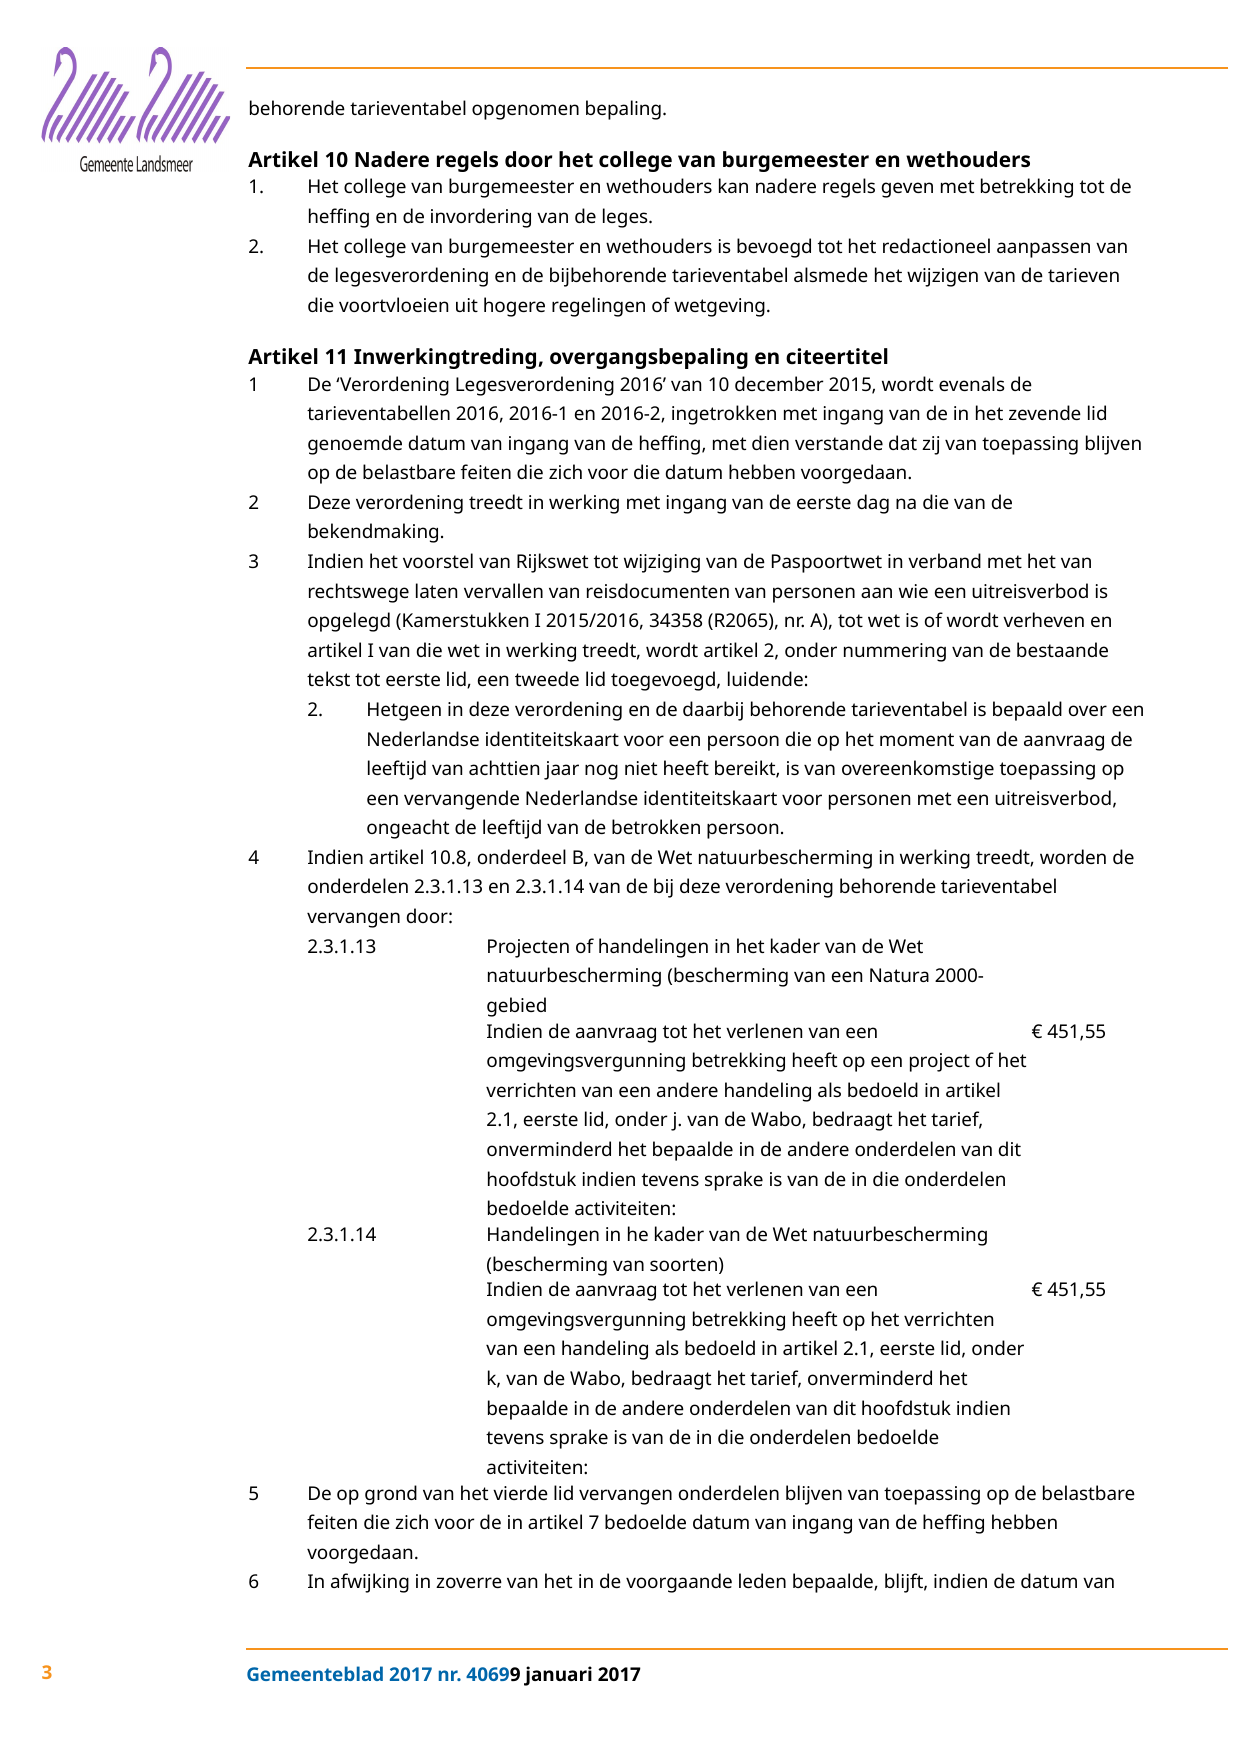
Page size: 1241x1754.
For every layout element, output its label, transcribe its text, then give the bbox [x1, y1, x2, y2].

list De ‘Verordening Legesverordening 2016’ van 10 december 2015, wordt evenals de tarieventabellen 2016, 2016-1 en 2016-2, ingetrokken met ingang van de in het zevende lid genoemde datum van ingang van de heffing, met dien verstande dat zij van toepassing blijven op de belastbare feiten die zich voor die datum hebben voorgedaan. [248, 371, 1152, 485]
text behorende tarieventabel opgenomen bepaling. [248, 95, 1152, 121]
table_cell Indien de aanvraag tot het verlenen van een omgevingsvergunning betrekking heeft op een project of het verrichten van een andere handeling als bedoeld in artikel 2.1, eerste lid, onder j. van de Wabo, bedraagt het tarief, onverminderd het bepaalde in de andere onderdelen van dit hoofdstuk indien tevens sprake is van de in die onderdelen bedoelde activiteiten: [486, 1018, 1031, 1221]
table_cell € 451,55 [1031, 1276, 1211, 1480]
table_cell € 451,55 [1031, 1018, 1211, 1221]
list Indien het voorstel van Rijkswet tot wijziging van de Paspoortwet in verband met het van rechtswege laten vervallen van reisdocumenten van personen aan wie een uitreisverbod is opgelegd (Kamerstukken I 2015/2016, 34358 (R2065), nr. A), tot wet is of wordt verheven en artikel I van die wet in werking treedt, wordt artikel 2, onder nummering van de bestaande tekst tot eerste lid, een tweede lid toegevoegd, luidende: [248, 548, 1152, 692]
text Artikel 11 Inwerkingtreding, overgangsbepaling en citeertitel [248, 342, 1152, 371]
list Indien artikel 10.8, onderdeel B, van de Wet natuurbescherming in werking treedt, worden de onderdelen 2.3.1.13 en 2.3.1.14 van de bij deze verordening behorende tarieventabel vervangen door: [248, 844, 1152, 929]
list De op grond van het vierde lid vervangen onderdelen blijven van toepassing op de belastbare feiten die zich voor de in artikel 7 bedoelde datum van ingang van de heffing hebben voorgedaan. [248, 1480, 1152, 1565]
table_cell 2.3.1.14 [307, 1221, 486, 1276]
table_cell [307, 1276, 486, 1480]
table_cell Indien de aanvraag tot het verlenen van een omgevingsvergunning betrekking heeft op het verrichten van een handeling als bedoeld in artikel 2.1, eerste lid, onder k, van de Wabo, bedraagt het tarief, onverminderd het bepaalde in de andere onderdelen van dit hoofdstuk indien tevens sprake is van de in die onderdelen bedoelde activiteiten: [486, 1276, 1031, 1480]
table_cell [307, 1018, 486, 1221]
table_cell [1031, 1221, 1211, 1276]
list Het college van burgemeester en wethouders kan nadere regels geven met betrekking tot de heffing en de invordering van de leges. [248, 174, 1152, 229]
table_header [1031, 933, 1211, 1018]
list Het college van burgemeester en wethouders is bevoegd tot het redactioneel aanpassen van de legesverordening en de bijbehorende tarieventabel alsmede het wijzigen van de tarieven die voortvloeien uit hogere regelingen of wetgeving. [248, 233, 1152, 318]
picture [41, 47, 231, 172]
text Artikel 10 Nadere regels door het college van burgemeester en wethouders [248, 145, 1152, 174]
list In afwijking in zoverre van het in de voorgaande leden bepaalde, blijft, indien de datum van [248, 1568, 1152, 1594]
list Hetgeen in deze verordening en de daarbij behorende tarieventabel is bepaald over een Nederlandse identiteitskaart voor een persoon die op het moment van de aanvraag de leeftijd van achttien jaar nog niet heeft bereikt, is van overeenkomstige toepassing op een vervangende Nederlandse identiteitskaart voor personen met een uitreisverbod, ongeacht de leeftijd van de betrokken persoon. [307, 696, 1152, 840]
table_header Projecten of handelingen in het kader van de Wet natuurbescherming (bescherming van een Natura 2000-gebied [486, 933, 1031, 1018]
table_cell Handelingen in he kader van de Wet natuurbescherming (bescherming van soorten) [486, 1221, 1031, 1276]
list Deze verordening treedt in werking met ingang van de eerste dag na die van de bekendmaking. [248, 489, 1152, 544]
table_header 2.3.1.13 [307, 933, 486, 1018]
